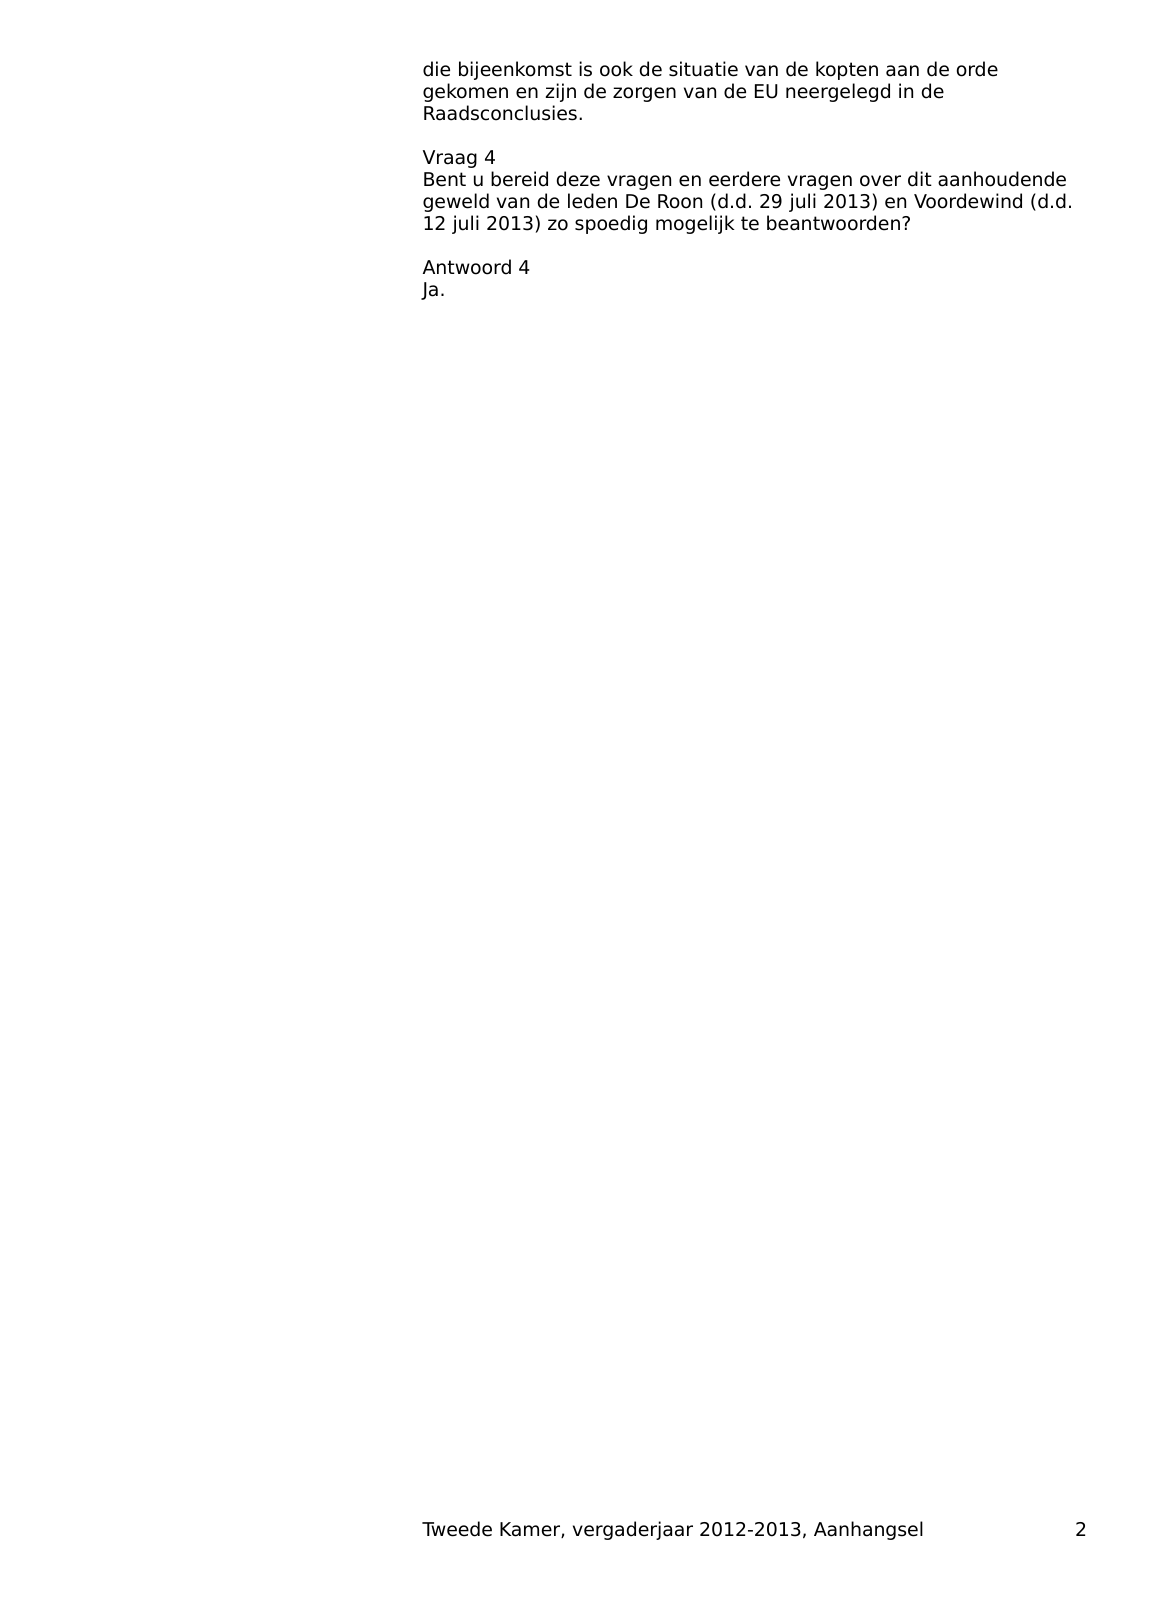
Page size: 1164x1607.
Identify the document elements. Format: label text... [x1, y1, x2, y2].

text Ja. [422, 279, 1087, 301]
text Bent u bereid deze vragen en eerdere vragen over dit aanhoudende geweld van de leden De Roon (d.d. 29 juli 2013) en Voordewind (d.d. 12 juli 2013) zo spoedig mogelijk te beantwoorden? [422, 169, 1087, 235]
text Vraag 4 [422, 147, 1087, 169]
text Antwoord 4 [422, 257, 1087, 279]
text die bijeenkomst is ook de situatie van de kopten aan de orde gekomen en zijn de zorgen van de EU neergelegd in de Raadsconclusies. [422, 59, 1087, 125]
